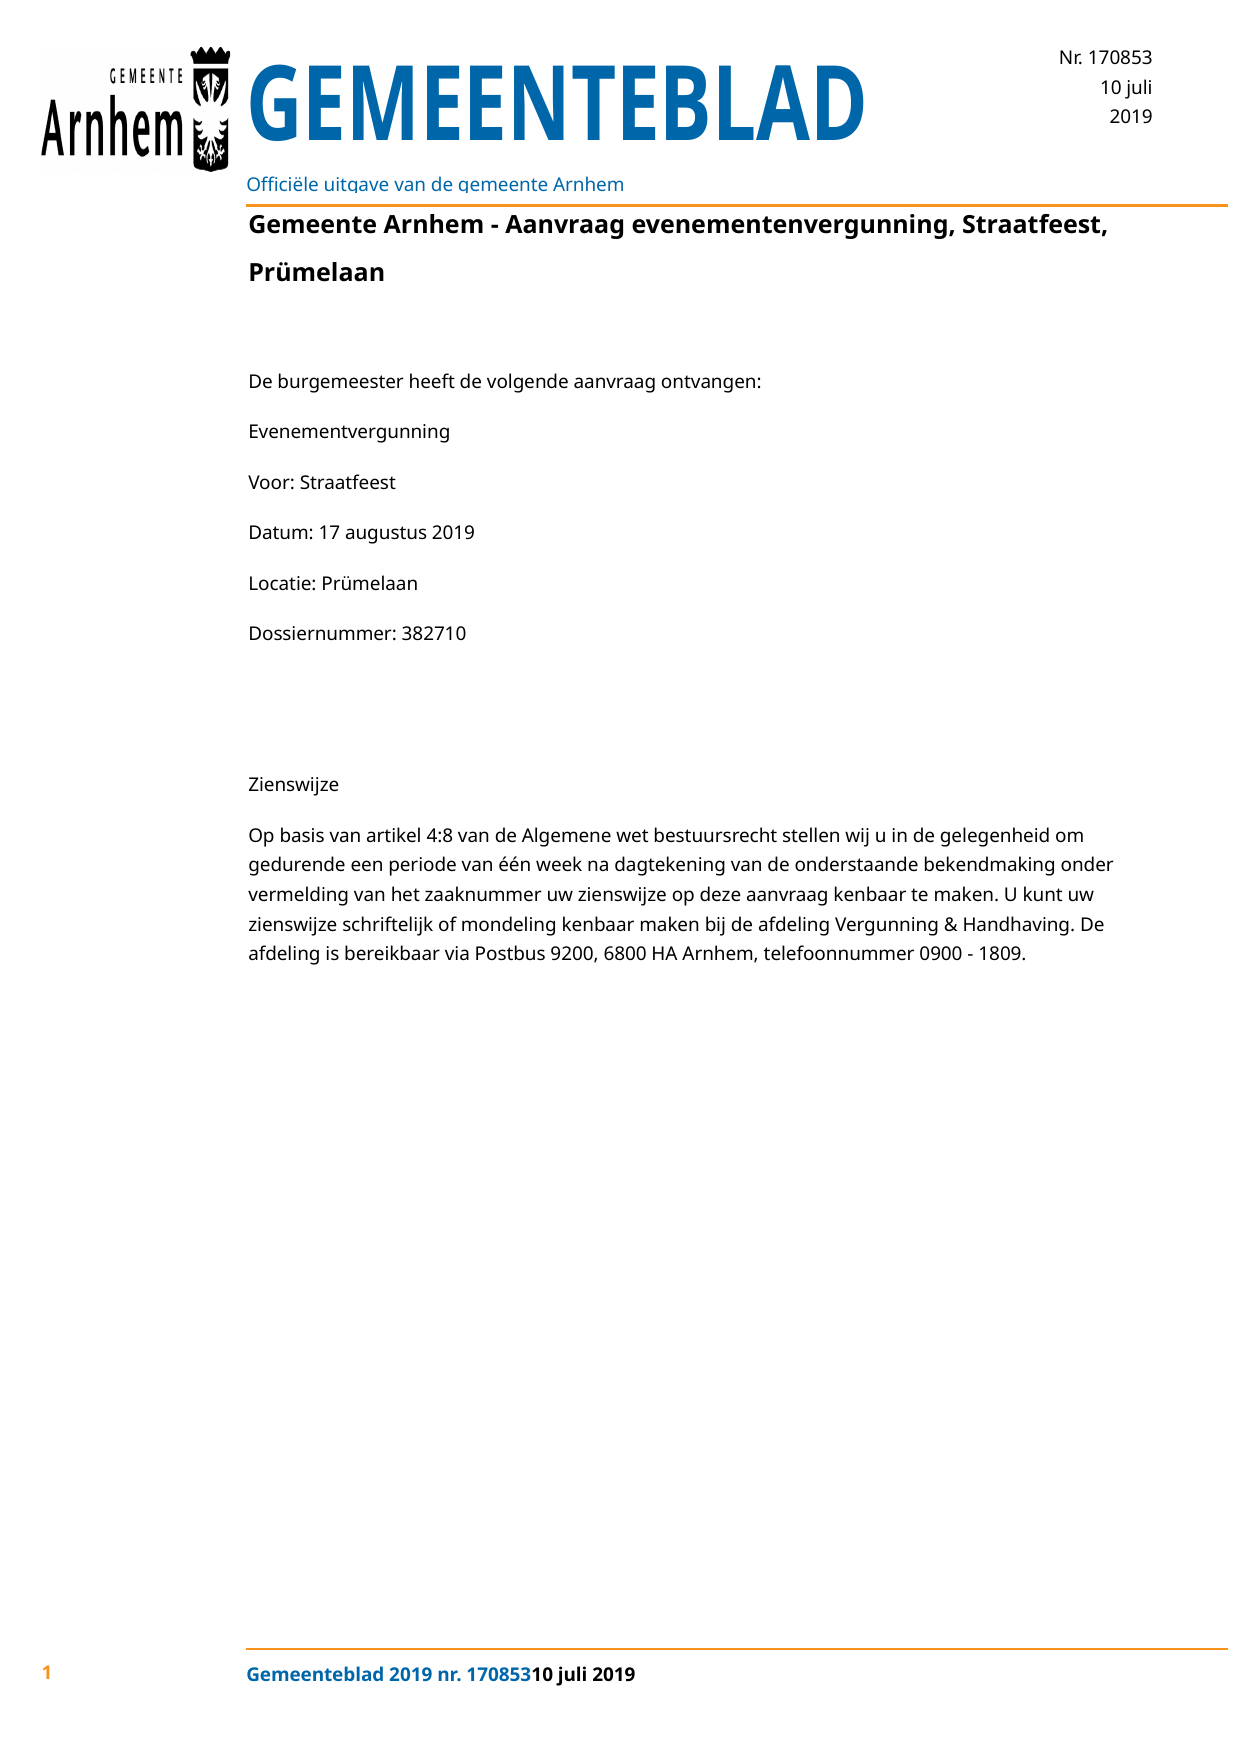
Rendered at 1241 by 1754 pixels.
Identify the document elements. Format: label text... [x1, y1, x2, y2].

text Locatie: Prümelaan [248, 570, 1152, 596]
text Voor: Straatfeest [248, 469, 1152, 495]
text De burgemeester heeft de volgende aanvraag ontvangen: [248, 368, 1152, 394]
text Op basis van artikel 4:8 van de Algemene wet bestuursrecht stellen wij u in de gelegenheid om gedurende een periode van één week na dagtekening van de onderstaande bekendmaking onder vermelding van het zaaknummer uw zienswijze op deze aanvraag kenbaar te maken. U kunt uw zienswijze schriftelijk of mondeling kenbaar maken bij de afdeling Vergunning & Handhaving. De afdeling is bereikbaar via Postbus 9200, 6800 HA Arnhem, telefoonnummer 0900 - 1809. [248, 822, 1152, 966]
text Datum: 17 augustus 2019 [248, 519, 1152, 545]
text Evenementvergunning [248, 419, 1152, 444]
text Dossiernummer: 382710 [248, 620, 1152, 646]
text Zienswijze [248, 772, 1152, 797]
picture [41, 47, 231, 172]
text Gemeente Arnhem - Aanvraag evenementenvergunning, Straatfeest, Prümelaan [248, 207, 1152, 288]
